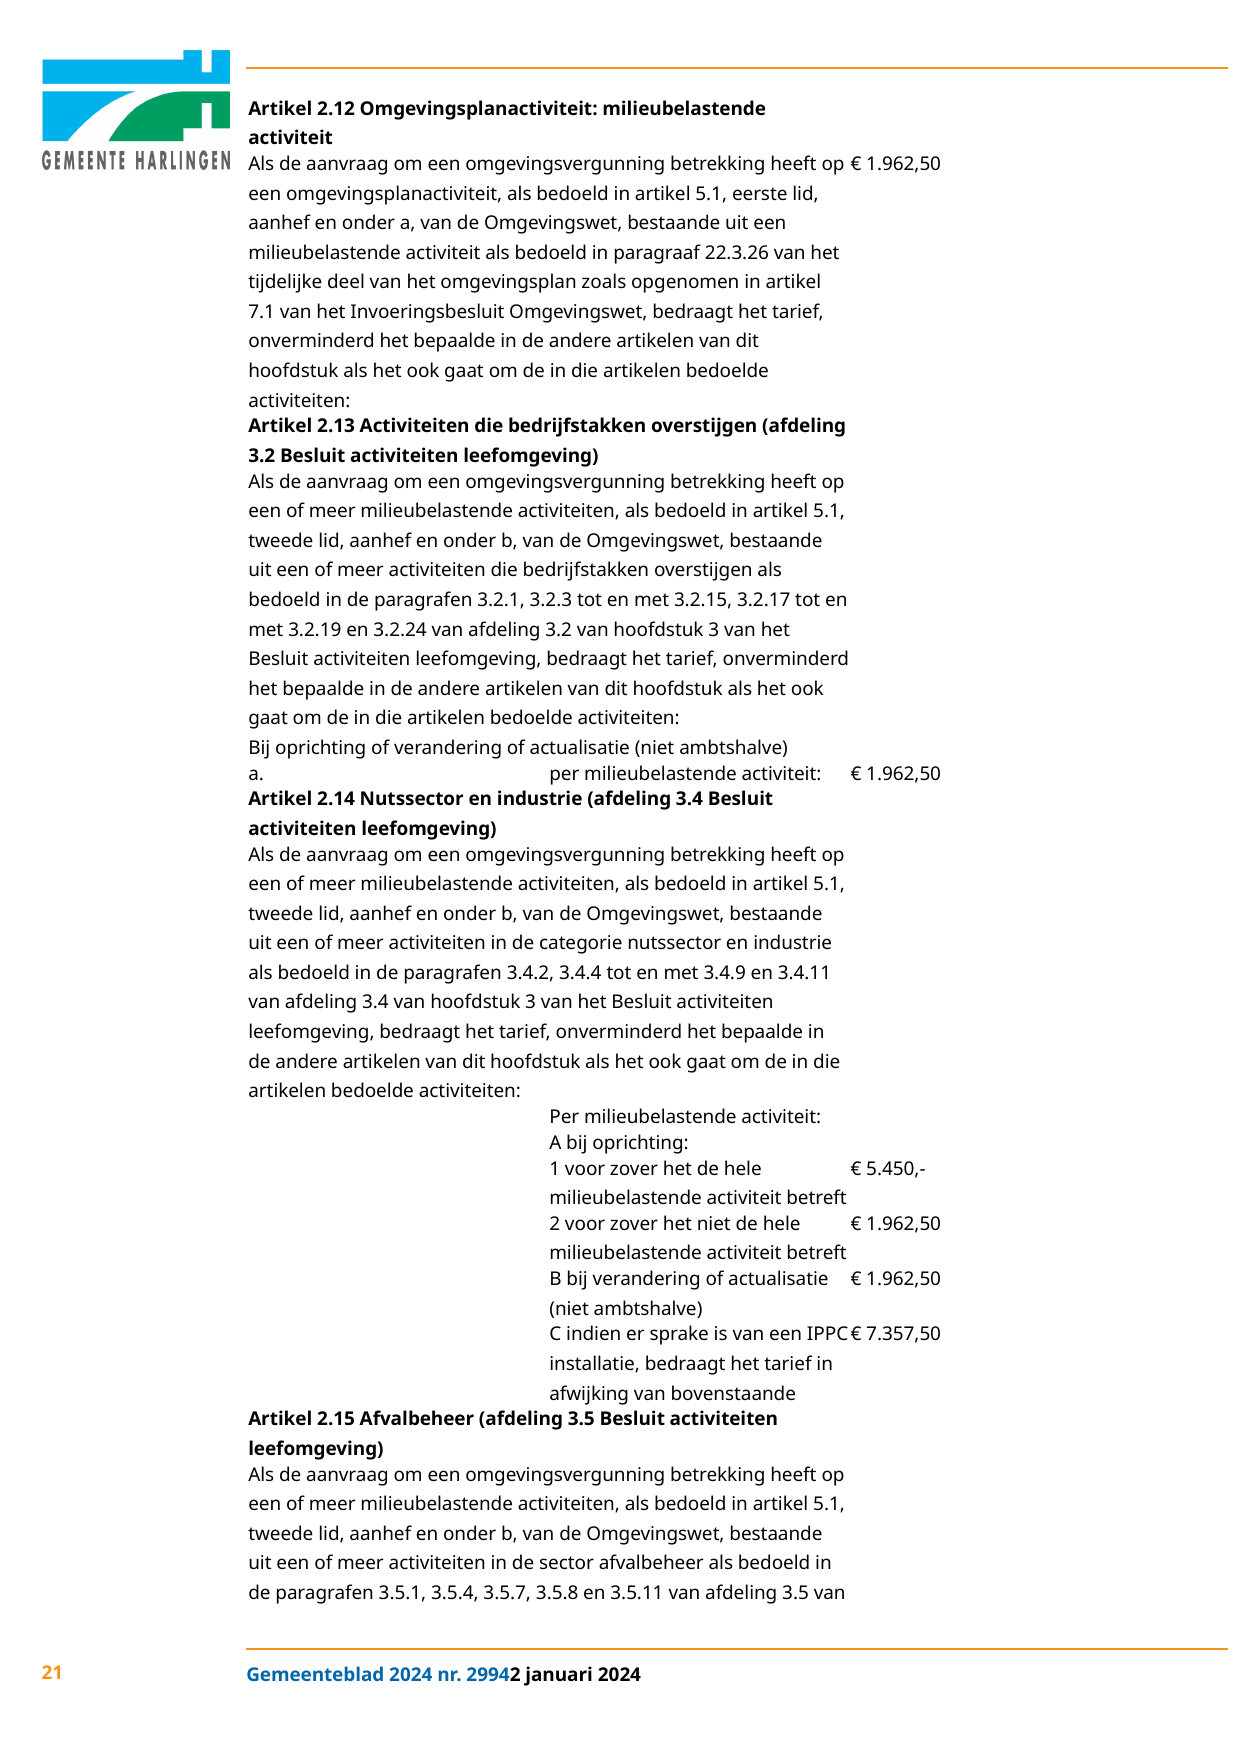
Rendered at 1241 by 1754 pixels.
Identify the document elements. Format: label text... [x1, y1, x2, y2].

table_cell [850, 841, 1152, 1103]
table_cell [850, 413, 1152, 468]
table_cell B bij verandering of actualisatie (niet ambtshalve) [549, 1265, 850, 1321]
table_cell [248, 1129, 549, 1155]
table_cell € 1.962,50 [850, 760, 1152, 786]
table_cell [850, 1129, 1152, 1155]
table_cell € 1.962,50 [850, 150, 1152, 412]
table_cell per milieubelastende activiteit: [549, 760, 850, 786]
table_cell € 1.962,50 [850, 1265, 1152, 1321]
table_cell € 5.450,- [850, 1155, 1152, 1210]
table_cell Artikel 2.14 Nutssector en industrie (afdeling 3.4 Besluit activiteiten leefomgeving) [248, 786, 850, 841]
table_cell Artikel 2.13 Activiteiten die bedrijfstakken overstijgen (afdeling 3.2 Besluit activiteiten leefomgeving) [248, 413, 850, 468]
table_cell C indien er sprake is van een IPPC installatie, bedraagt het tarief in afwijking van bovenstaande [549, 1321, 850, 1406]
table_cell [850, 1406, 1152, 1461]
table_cell Artikel 2.15 Afvalbeheer (afdeling 3.5 Besluit activiteiten leefomgeving) [248, 1406, 850, 1461]
table_cell Als de aanvraag om een omgevingsvergunning betrekking heeft op een of meer milieubelastende activiteiten, als bedoeld in artikel 5.1, tweede lid, aanhef en onder b, van de Omgevingswet, bestaande uit een of meer activiteiten die bedrijfstakken overstijgen als bedoeld in de paragrafen 3.2.1, 3.2.3 tot en met 3.2.15, 3.2.17 tot en met 3.2.19 en 3.2.24 van afdeling 3.2 van hoofdstuk 3 van het Besluit activiteiten leefomgeving, bedraagt het tarief, onverminderd het bepaalde in de andere artikelen van dit hoofdstuk als het ook gaat om de in die artikelen bedoelde activiteiten: Bij oprichting of verandering of actualisatie (niet ambtshalve) [248, 468, 850, 760]
table_cell [248, 1321, 549, 1406]
table_header Artikel 2.12 Omgevingsplanactiviteit: milieubelastende activiteit [248, 95, 850, 150]
table_cell € 1.962,50 [850, 1210, 1152, 1265]
table_cell 2 voor zover het niet de hele milieubelastende activiteit betreft [549, 1210, 850, 1265]
table_cell Als de aanvraag om een omgevingsvergunning betrekking heeft op een of meer milieubelastende activiteiten, als bedoeld in artikel 5.1, tweede lid, aanhef en onder b, van de Omgevingswet, bestaande uit een of meer activiteiten in de categorie nutssector en industrie als bedoeld in de paragrafen 3.4.2, 3.4.4 tot en met 3.4.9 en 3.4.11 van afdeling 3.4 van hoofdstuk 3 van het Besluit activiteiten leefomgeving, bedraagt het tarief, onverminderd het bepaalde in de andere artikelen van dit hoofdstuk als het ook gaat om de in die artikelen bedoelde activiteiten: [248, 841, 850, 1103]
table_cell Als de aanvraag om een omgevingsvergunning betrekking heeft op een omgevingsplanactiviteit, als bedoeld in artikel 5.1, eerste lid, aanhef en onder a, van de Omgevingswet, bestaande uit een milieubelastende activiteit als bedoeld in paragraaf 22.3.26 van het tijdelijke deel van het omgevingsplan zoals opgenomen in artikel 7.1 van het Invoeringsbesluit Omgevingswet, bedraagt het tarief, onverminderd het bepaalde in de andere artikelen van dit hoofdstuk als het ook gaat om de in die artikelen bedoelde activiteiten: [248, 150, 850, 412]
table_cell [850, 1103, 1152, 1129]
table_cell [850, 1461, 1152, 1605]
table_cell a. [248, 760, 549, 786]
table_cell 1 voor zover het de hele milieubelastende activiteit betreft [549, 1155, 850, 1210]
table_cell [248, 1103, 549, 1129]
table_cell [850, 786, 1152, 841]
table_cell [248, 1210, 549, 1265]
table_cell Per milieubelastende activiteit: [549, 1103, 850, 1129]
table_cell [248, 1155, 549, 1210]
table_cell A bij oprichting: [549, 1129, 850, 1155]
table_header [850, 95, 1152, 150]
picture [41, 47, 231, 172]
table_cell [248, 1265, 549, 1321]
table_cell Als de aanvraag om een omgevingsvergunning betrekking heeft op een of meer milieubelastende activiteiten, als bedoeld in artikel 5.1, tweede lid, aanhef en onder b, van de Omgevingswet, bestaande uit een of meer activiteiten in de sector afvalbeheer als bedoeld in de paragrafen 3.5.1, 3.5.4, 3.5.7, 3.5.8 en 3.5.11 van afdeling 3.5 van [248, 1461, 850, 1605]
table_cell € 7.357,50 [850, 1321, 1152, 1406]
table_cell [850, 468, 1152, 760]
